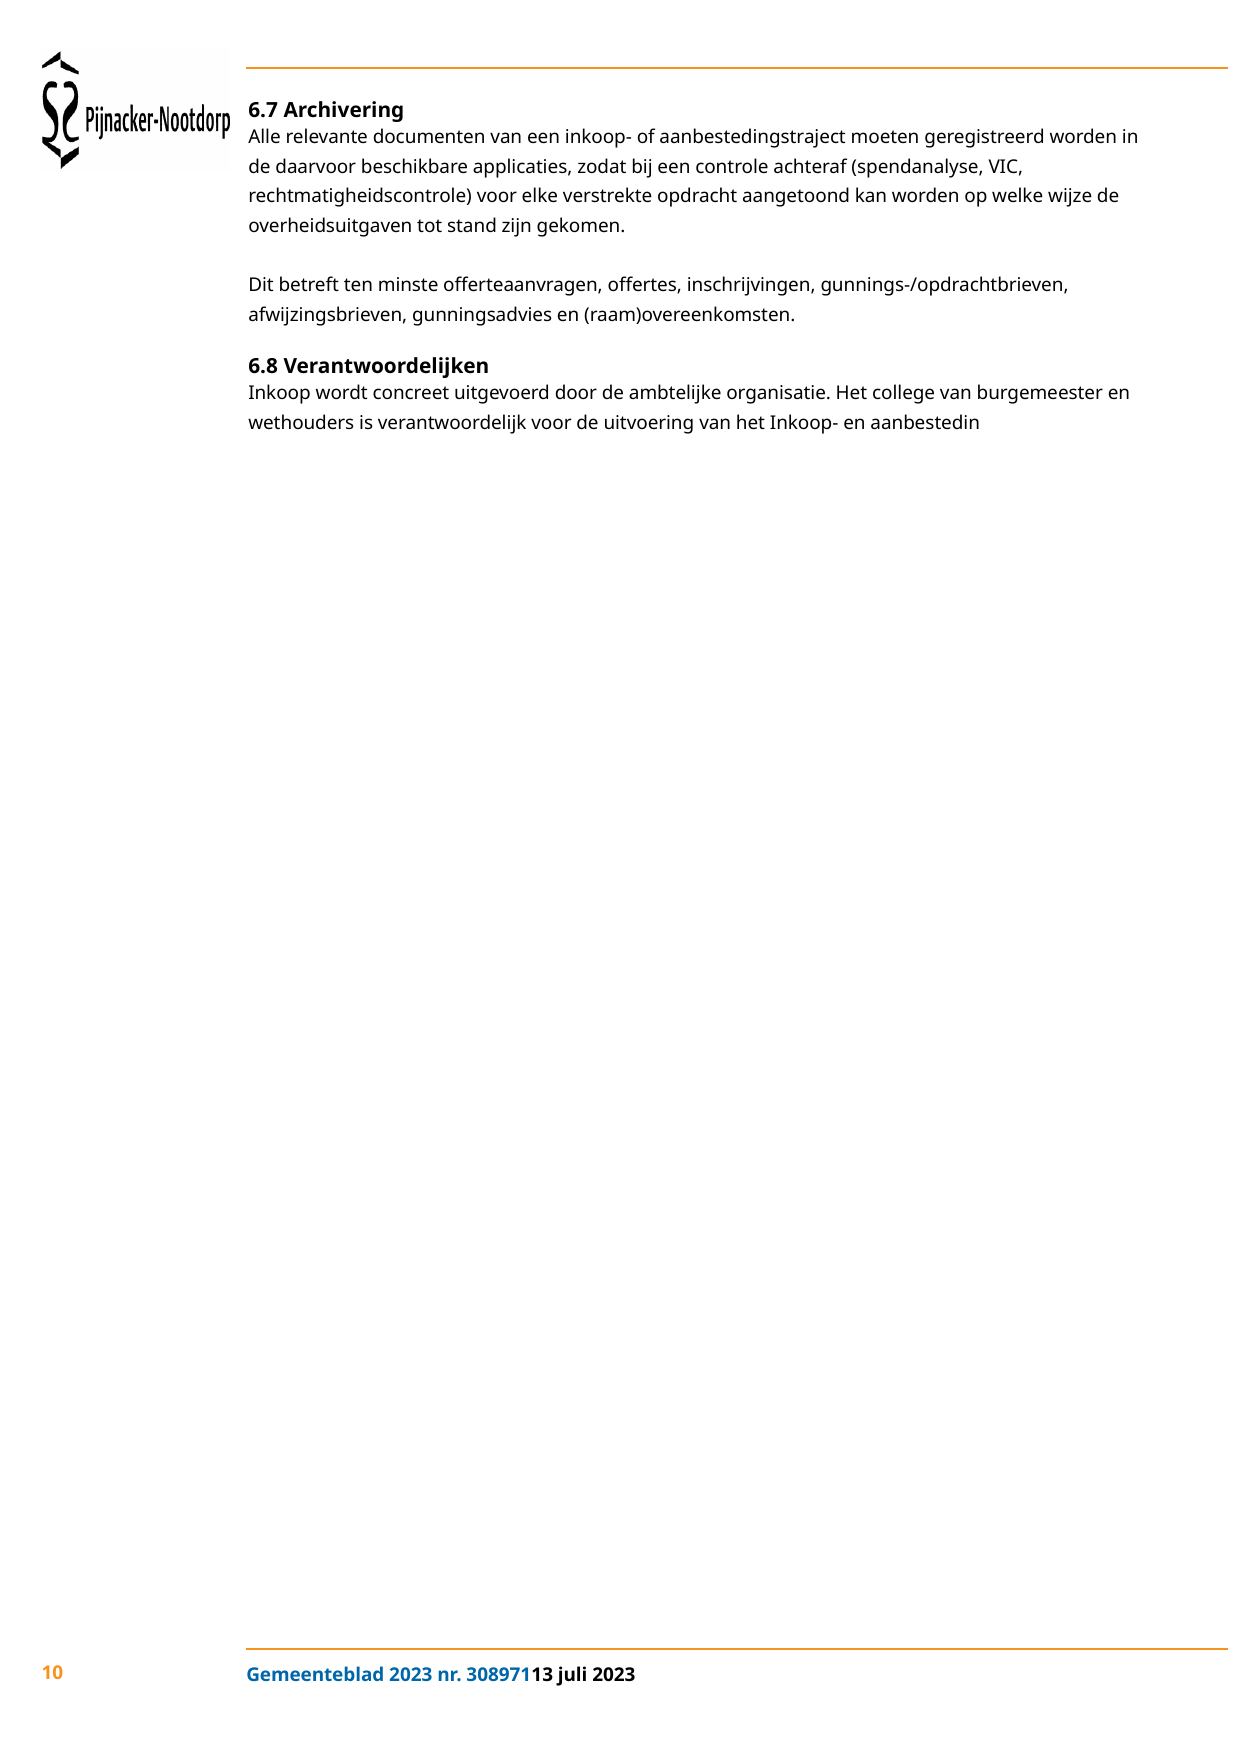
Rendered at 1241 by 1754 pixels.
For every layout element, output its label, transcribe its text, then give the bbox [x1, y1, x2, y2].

text Inkoop wordt concreet uitgevoerd door de ambtelijke organisatie. Het college van burgemeester en wethouders is verantwoordelijk voor de uitvoering van het Inkoop- en aanbestedin [248, 379, 1152, 435]
text 6.7 Archivering [248, 95, 1152, 123]
text Alle relevante documenten van een inkoop- of aanbestedingstraject moeten geregistreerd worden in de daarvoor beschikbare applicaties, zodat bij een controle achteraf (spendanalyse, VIC, rechtmatigheidscontrole) voor elke verstrekte opdracht aangetoond kan worden op welke wijze de overheidsuitgaven tot stand zijn gekomen. [248, 123, 1152, 238]
picture [41, 47, 231, 172]
text 6.8 Verantwoordelijken [248, 351, 1152, 379]
text Dit betreft ten minste offerteaanvragen, offertes, inschrijvingen, gunnings-/opdrachtbrieven, afwijzingsbrieven, gunningsadvies en (raam)overeenkomsten. [248, 271, 1152, 326]
